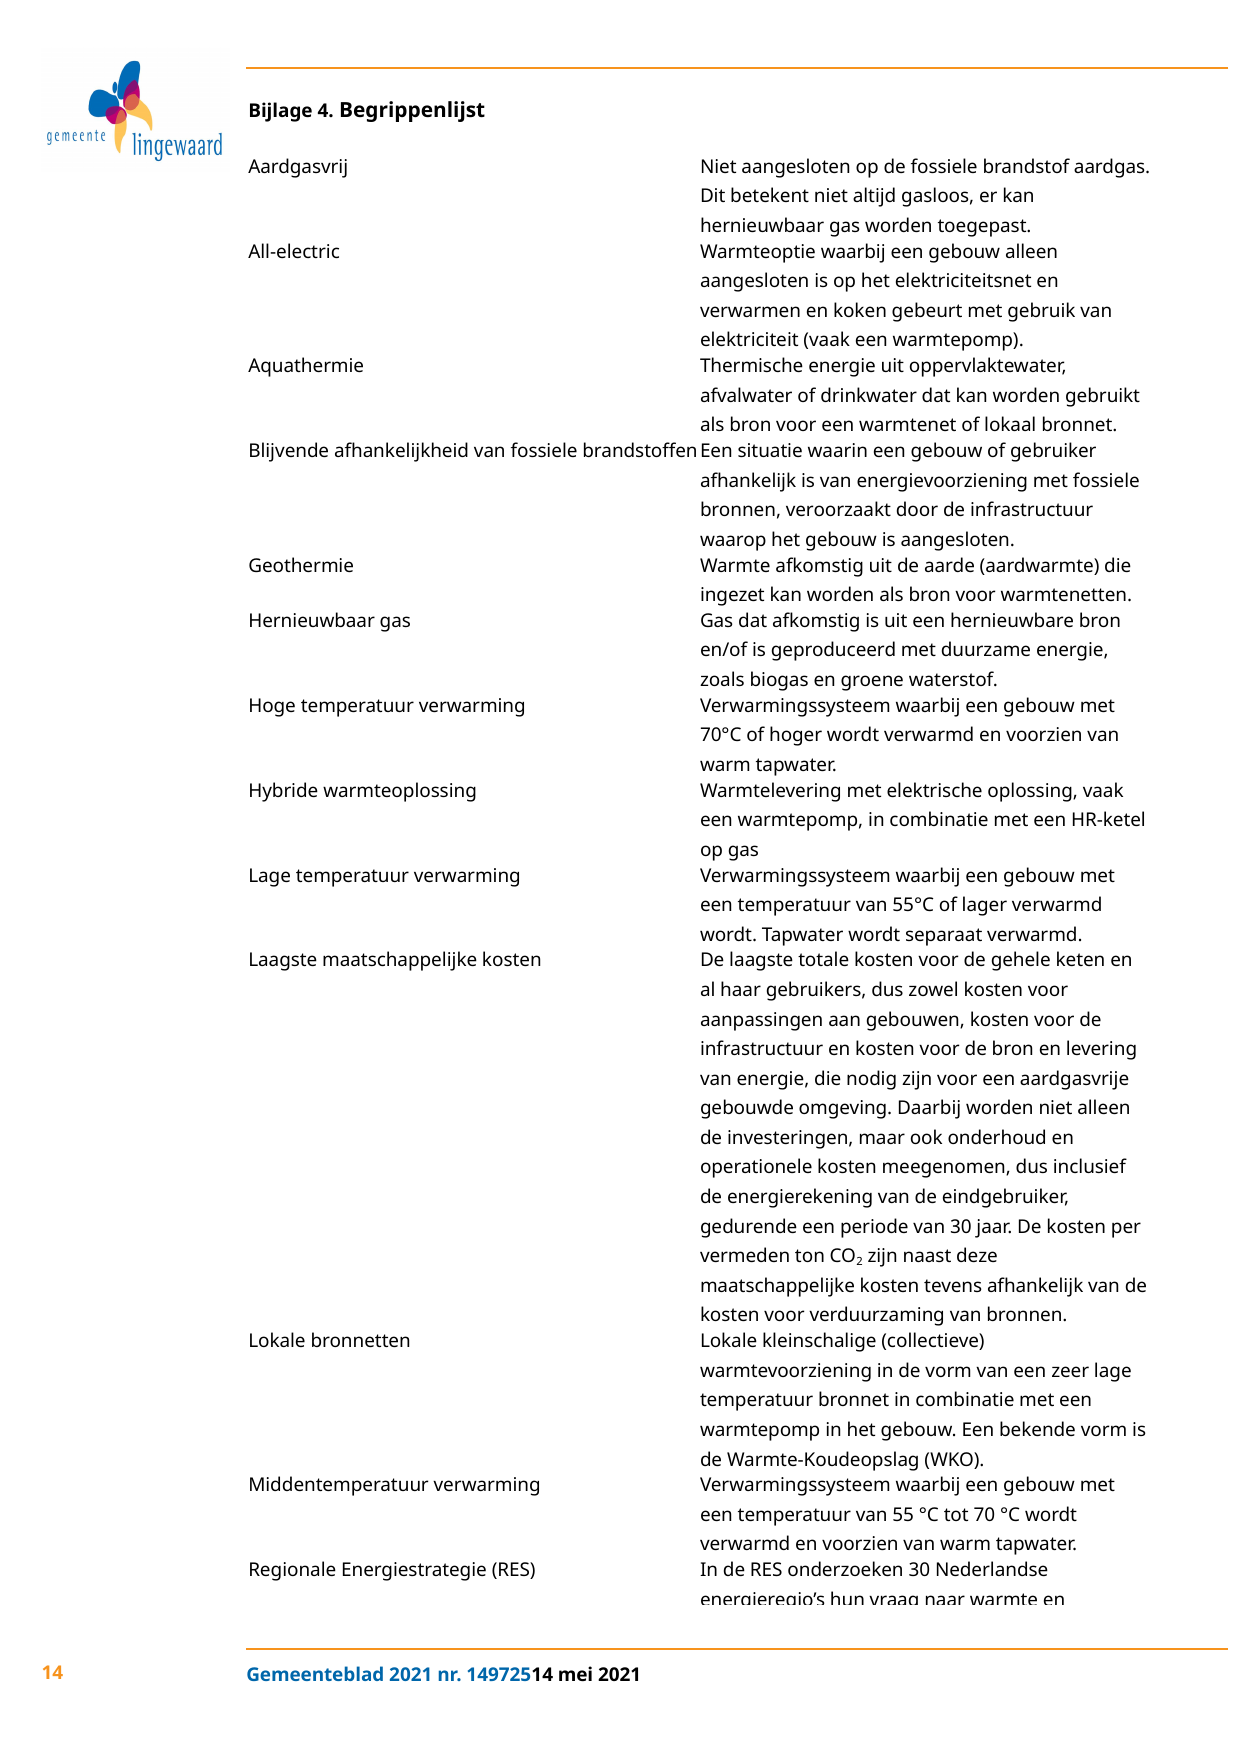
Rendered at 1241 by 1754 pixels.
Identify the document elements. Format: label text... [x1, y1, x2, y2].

table_header Aardgasvrij [248, 153, 700, 238]
table_cell Gas dat afkomstig is uit een hernieuwbare bron en/of is geproduceerd met duurzame energie, zoals biogas en groene waterstof. [700, 607, 1152, 692]
table_cell Verwarmingssysteem waarbij een gebouw met een temperatuur van 55°C of lager verwarmd wordt. Tapwater wordt separaat verwarmd. [700, 862, 1152, 947]
table_cell Warmte afkomstig uit de aarde (aardwarmte) die ingezet kan worden als bron voor warmtenetten. [700, 552, 1152, 607]
table_cell Lokale kleinschalige (collectieve) warmtevoorziening in de vorm van een zeer lage temperatuur bronnet in combinatie met een warmtepomp in het gebouw. Een bekende vorm is de Warmte-Koudeopslag (WKO). [700, 1328, 1152, 1471]
table_cell Een situatie waarin een gebouw of gebruiker afhankelijk is van energievoorziening met fossiele bronnen, veroorzaakt door de infrastructuur waarop het gebouw is aangesloten. [700, 437, 1152, 552]
table_cell Aquathermie [248, 353, 700, 437]
table_cell Hybride warmteoplossing [248, 777, 700, 862]
table_cell Warmteoptie waarbij een gebouw alleen aangesloten is op het elektriciteitsnet en verwarmen en koken gebeurt met gebruik van elektriciteit (vaak een warmtepomp). [700, 238, 1152, 352]
table_cell Regionale Energiestrategie (RES) [248, 1556, 700, 1604]
table_cell Hoge temperatuur verwarming [248, 692, 700, 777]
table_cell Lokale bronnetten [248, 1328, 700, 1471]
text Bijlage 4. Begrippenlijst [248, 95, 1152, 123]
table_cell All-electric [248, 238, 700, 352]
table_cell Warmtelevering met elektrische oplossing, vaak een warmtepomp, in combinatie met een HR-ketel op gas [700, 777, 1152, 862]
table_cell Geothermie [248, 552, 700, 607]
table_cell Verwarmingssysteem waarbij een gebouw met 70°C of hoger wordt verwarmd en voorzien van warm tapwater. [700, 692, 1152, 777]
table_cell Thermische energie uit oppervlaktewater, afvalwater of drinkwater dat kan worden gebruikt als bron voor een warmtenet of lokaal bronnet. [700, 353, 1152, 437]
table_cell De laagste totale kosten voor de gehele keten en al haar gebruikers, dus zowel kosten voor aanpassingen aan gebouwen, kosten voor de infrastructuur en kosten voor de bron en levering van energie, die nodig zijn voor een aardgasvrije gebouwde omgeving. Daarbij worden niet alleen de investeringen, maar ook onderhoud en operationele kosten meegenomen, dus inclusief de energierekening van de eindgebruiker, gedurende een periode van 30 jaar. De kosten per vermeden ton CO2 zijn naast deze maatschappelijke kosten tevens afhankelijk van de kosten voor verduurzaming van bronnen. [700, 947, 1152, 1327]
table_header Niet aangesloten op de fossiele brandstof aardgas. Dit betekent niet altijd gasloos, er kan hernieuwbaar gas worden toegepast. [700, 153, 1152, 238]
table_cell In de RES onderzoeken 30 Nederlandse energieregio’s hun vraag naar warmte en [700, 1556, 1152, 1604]
picture [41, 47, 231, 172]
table_cell Lage temperatuur verwarming [248, 862, 700, 947]
table_cell Hernieuwbaar gas [248, 607, 700, 692]
table_cell Verwarmingssysteem waarbij een gebouw met een temperatuur van 55 °C tot 70 °C wordt verwarmd en voorzien van warm tapwater. [700, 1471, 1152, 1556]
table_cell Middentemperatuur verwarming [248, 1471, 700, 1556]
table_cell Blijvende afhankelijkheid van fossiele brandstoffen [248, 437, 700, 552]
table_cell Laagste maatschappelijke kosten [248, 947, 700, 1327]
